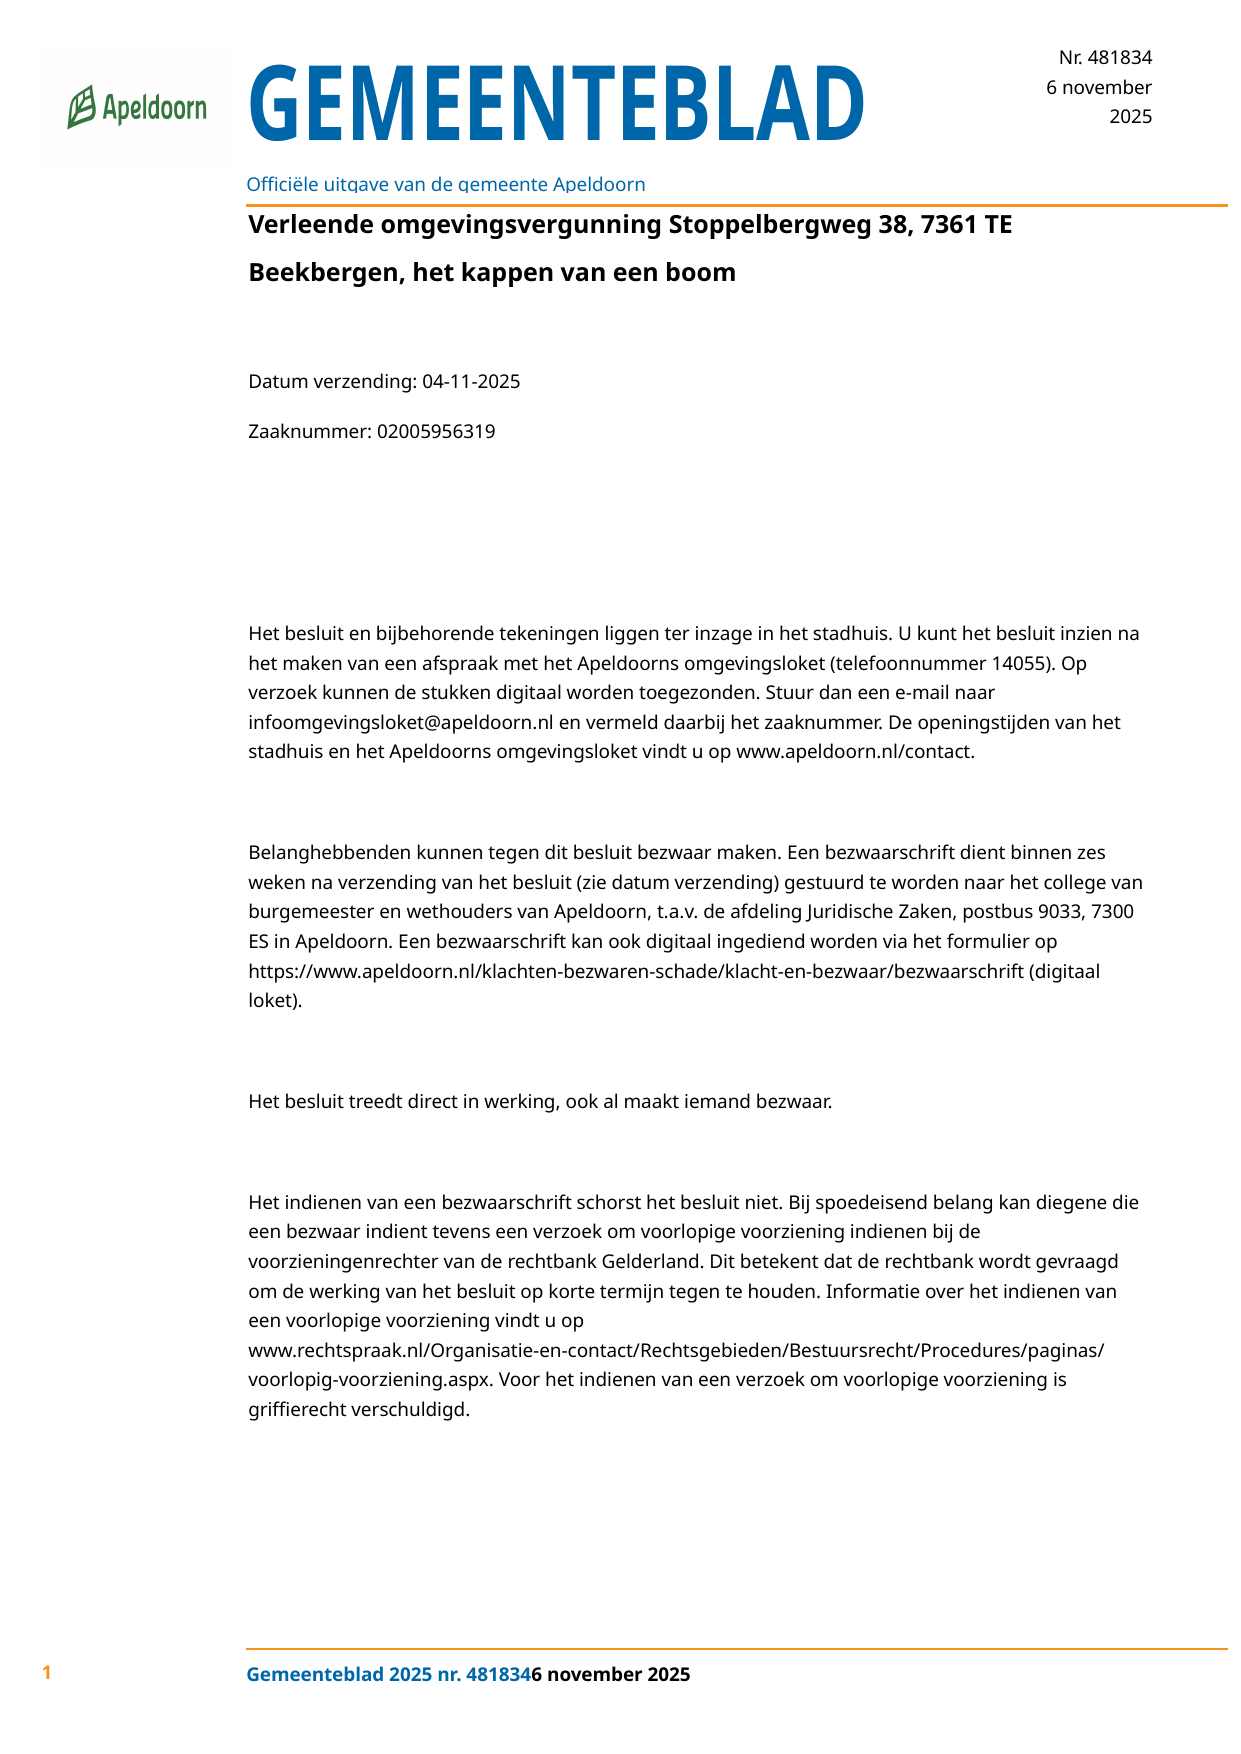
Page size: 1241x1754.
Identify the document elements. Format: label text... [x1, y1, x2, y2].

text Datum verzending: 04-11-2025 [248, 368, 1152, 394]
text Het besluit treedt direct in werking, ook al maakt iemand bezwaar. [248, 1088, 1152, 1114]
text Belanghebbenden kunnen tegen dit besluit bezwaar maken. Een bezwaarschrift dient binnen zes weken na verzending van het besluit (zie datum verzending) gestuurd te worden naar het college van burgemeester en wethouders van Apeldoorn, t.a.v. de afdeling Juridische Zaken, postbus 9033, 7300 ES in Apeldoorn. Een bezwaarschrift kan ook digitaal ingediend worden via het formulier op https://www.apeldoorn.nl/klachten-bezwaren-schade/klacht-en-bezwaar/bezwaarschrift (digitaal loket). [248, 839, 1152, 1013]
text Verleende omgevingsvergunning Stoppelbergweg 38, 7361 TE Beekbergen, het kappen van een boom [248, 207, 1152, 288]
picture [41, 47, 231, 172]
text Het indienen van een bezwaarschrift schorst het besluit niet. Bij spoedeisend belang kan diegene die een bezwaar indient tevens een verzoek om voorlopige voorziening indienen bij de voorzieningenrechter van de rechtbank Gelderland. Dit betekent dat de rechtbank wordt gevraagd om de werking van het besluit op korte termijn tegen te houden. Informatie over het indienen van een voorlopige voorziening vindt u op www.rechtspraak.nl/Organisatie-en-contact/Rechtsgebieden/Bestuursrecht/Procedures/paginas/voorlopig-voorziening.aspx. Voor het indienen van een verzoek om voorlopige voorziening is griffierecht verschuldigd. [248, 1189, 1152, 1422]
text Zaaknummer: 02005956319 [248, 419, 1152, 444]
text Het besluit en bijbehorende tekeningen liggen ter inzage in het stadhuis. U kunt het besluit inzien na het maken van een afspraak met het Apeldoorns omgevingsloket (telefoonnummer 14055). Op verzoek kunnen de stukken digitaal worden toegezonden. Stuur dan een e-mail naar infoomgevingsloket@apeldoorn.nl en vermeld daarbij het zaaknummer. De openingstijden van het stadhuis en het Apeldoorns omgevingsloket vindt u op www.apeldoorn.nl/contact. [248, 620, 1152, 764]
